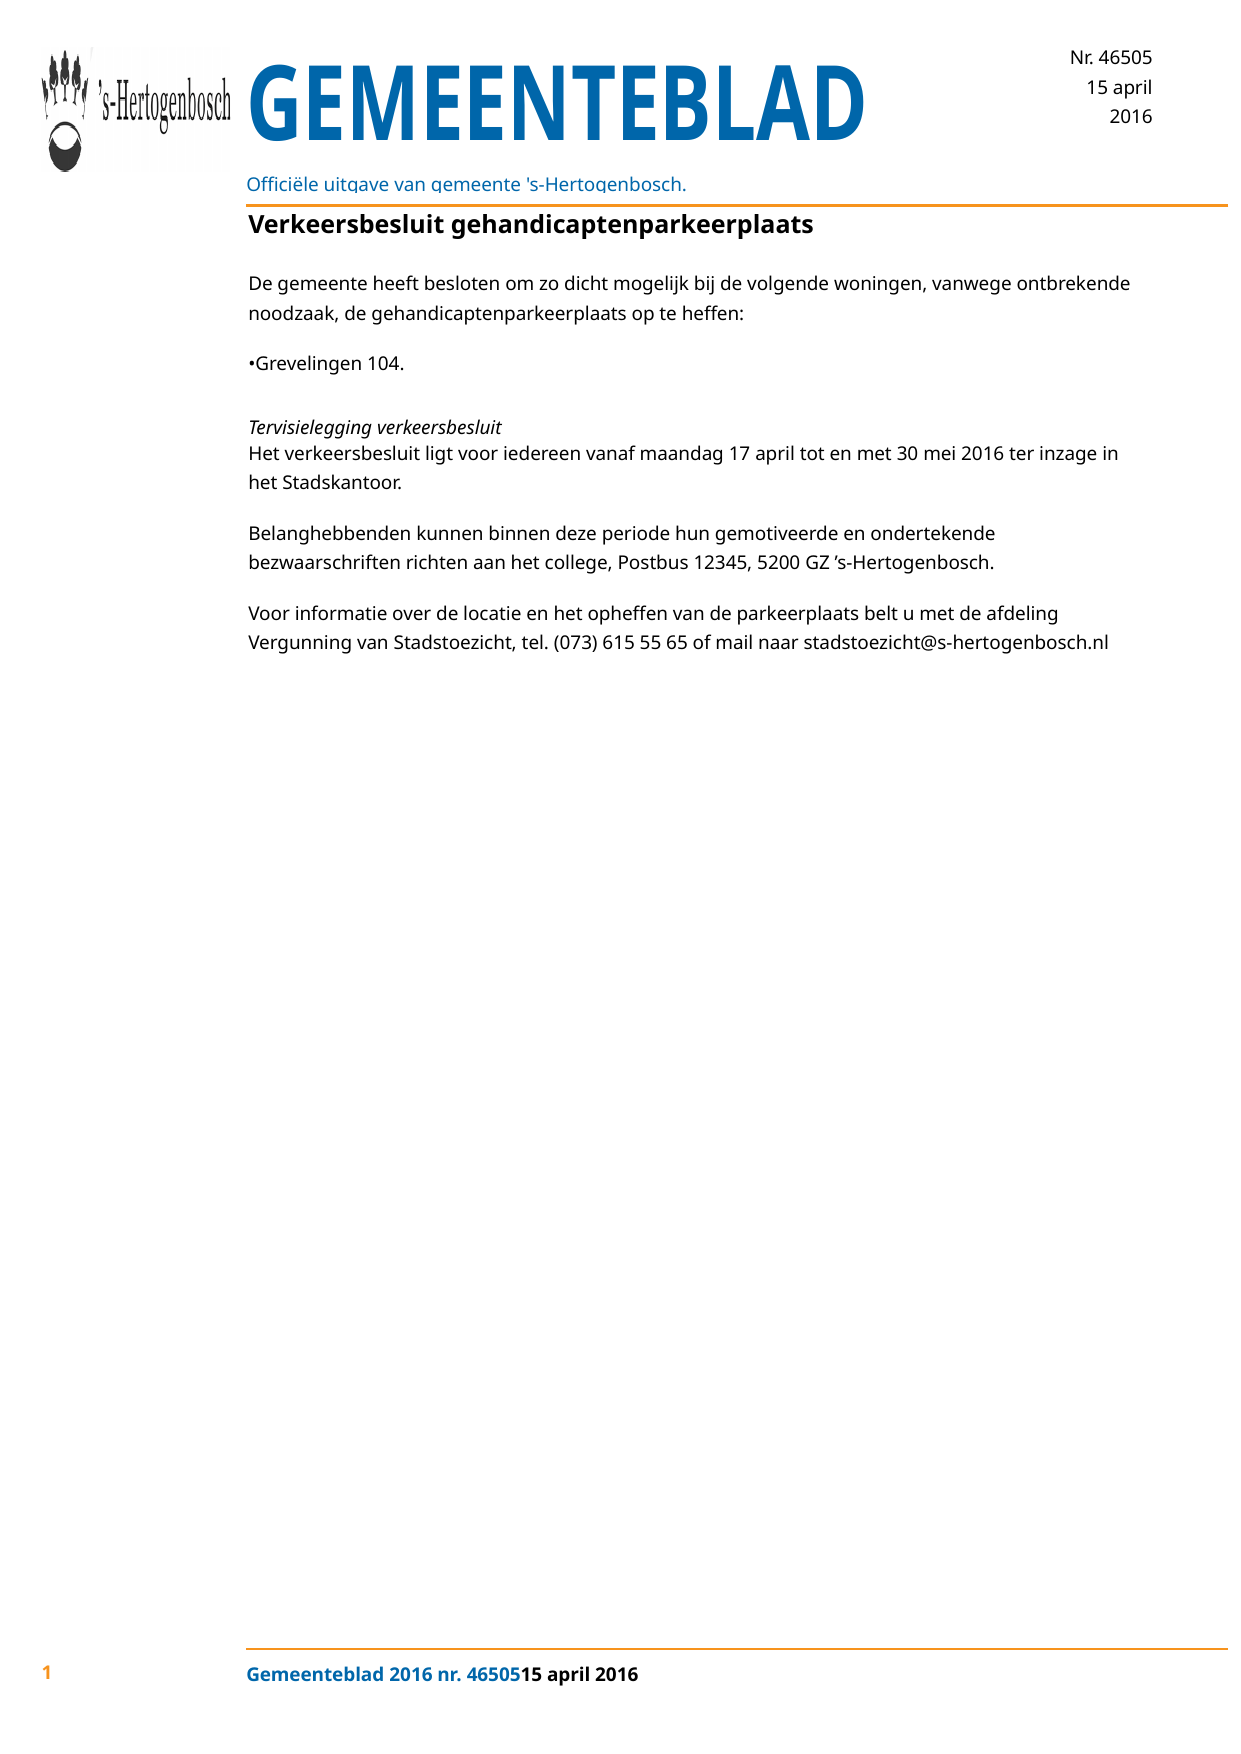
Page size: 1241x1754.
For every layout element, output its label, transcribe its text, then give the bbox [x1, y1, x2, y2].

text •Grevelingen 104. [248, 350, 1152, 376]
text Belanghebbenden kunnen binnen deze periode hun gemotiveerde en ondertekende bezwaarschriften richten aan het college, Postbus 12345, 5200 GZ ’s-Hertogenbosch. [248, 520, 1152, 575]
picture [41, 47, 231, 172]
text Verkeersbesluit gehandicaptenparkeerplaats [248, 207, 1152, 241]
text Voor informatie over de locatie en het opheffen van de parkeerplaats belt u met de afdeling Vergunning van Stadstoezicht, tel. (073) 615 55 65 of mail naar stadstoezicht@s-hertogenbosch.nl [248, 600, 1152, 655]
text Het verkeersbesluit ligt voor iedereen vanaf maandag 17 april tot en met 30 mei 2016 ter inzage in het Stadskantoor. [248, 440, 1152, 495]
text De gemeente heeft besloten om zo dicht mogelijk bij de volgende woningen, vanwege ontbrekende noodzaak, de gehandicaptenparkeerplaats op te heffen: [248, 270, 1152, 326]
text Tervisielegging verkeersbesluit [248, 414, 1152, 440]
